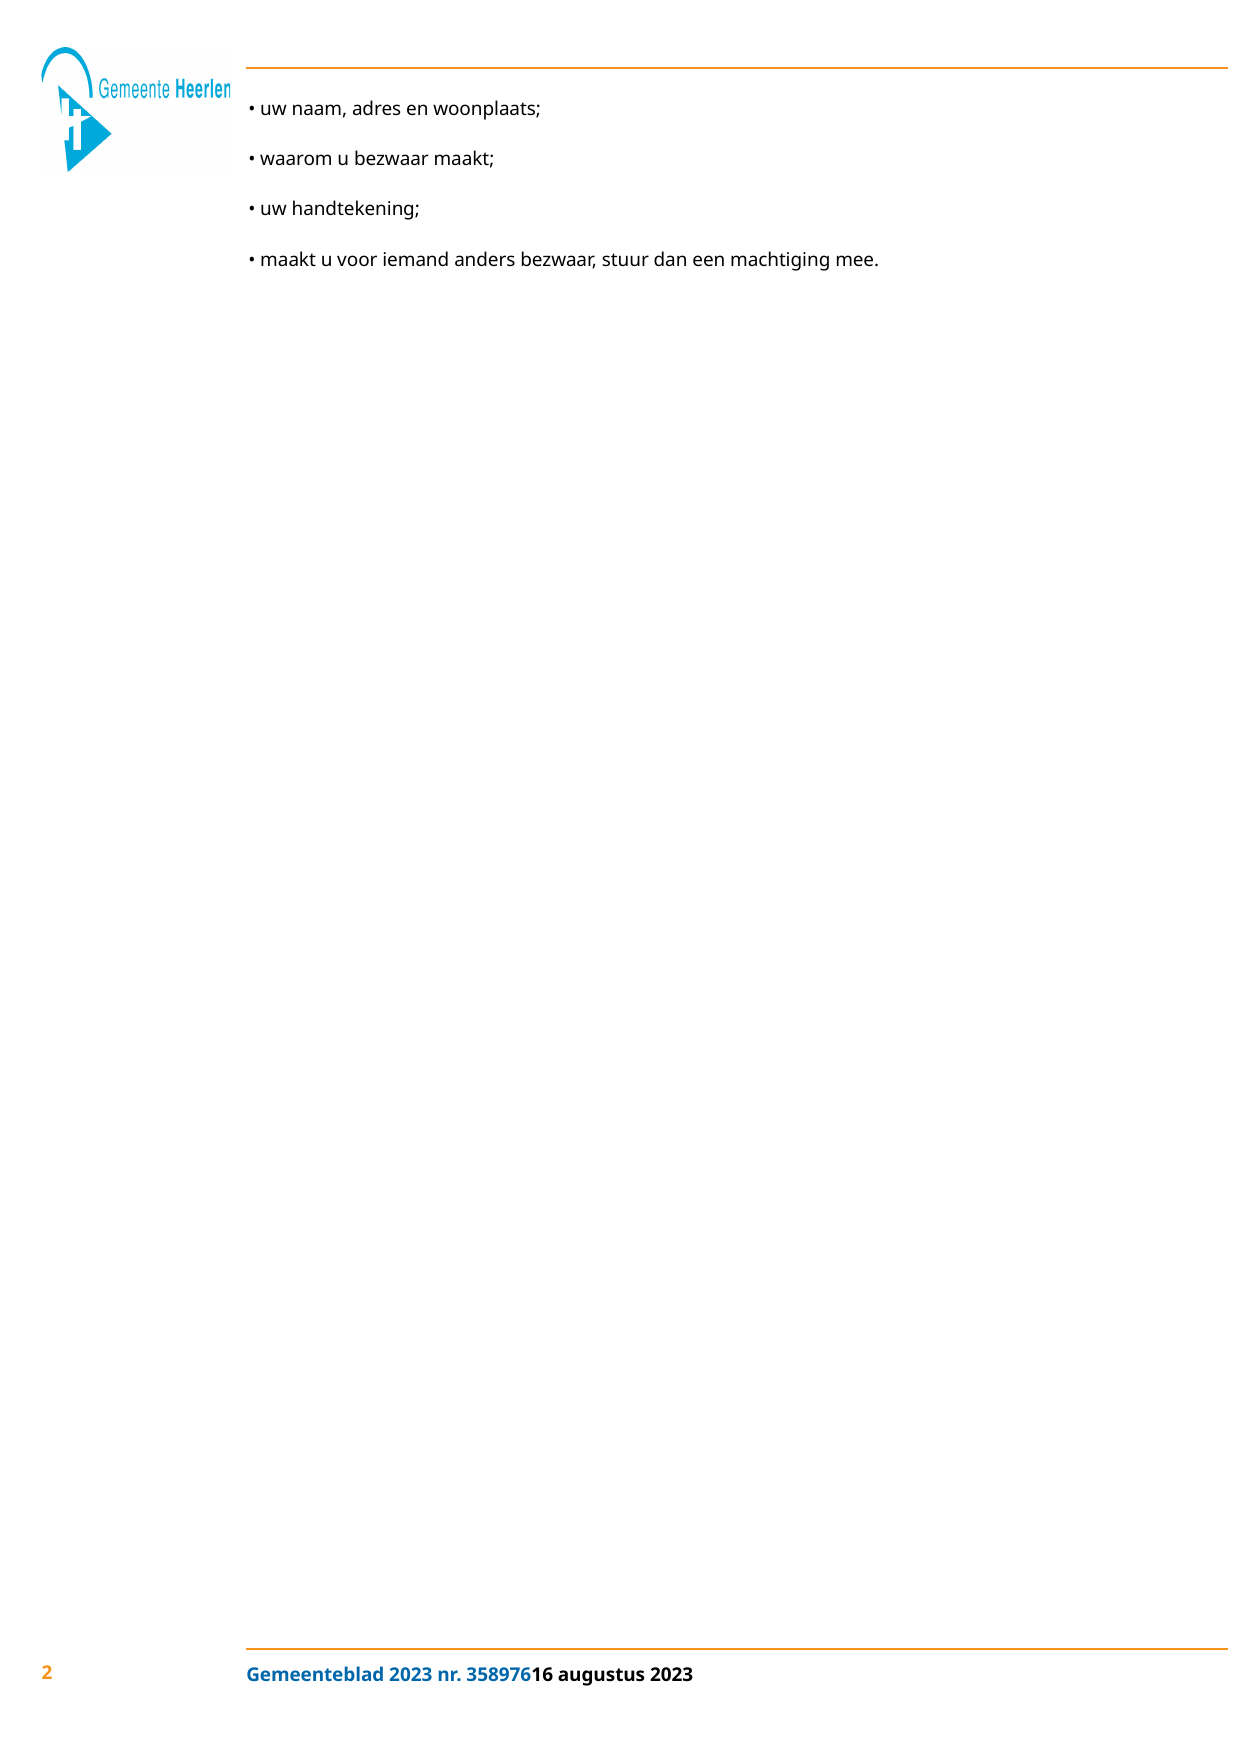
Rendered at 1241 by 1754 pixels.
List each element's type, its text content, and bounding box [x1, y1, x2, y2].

text • waarom u bezwaar maakt; [248, 145, 1152, 171]
picture [41, 47, 231, 172]
text • maakt u voor iemand anders bezwaar, stuur dan een machtiging mee. [248, 246, 1152, 272]
text • uw naam, adres en woonplaats; [248, 95, 1152, 121]
text • uw handtekening; [248, 196, 1152, 221]
picture [41, 47, 59, 70]
